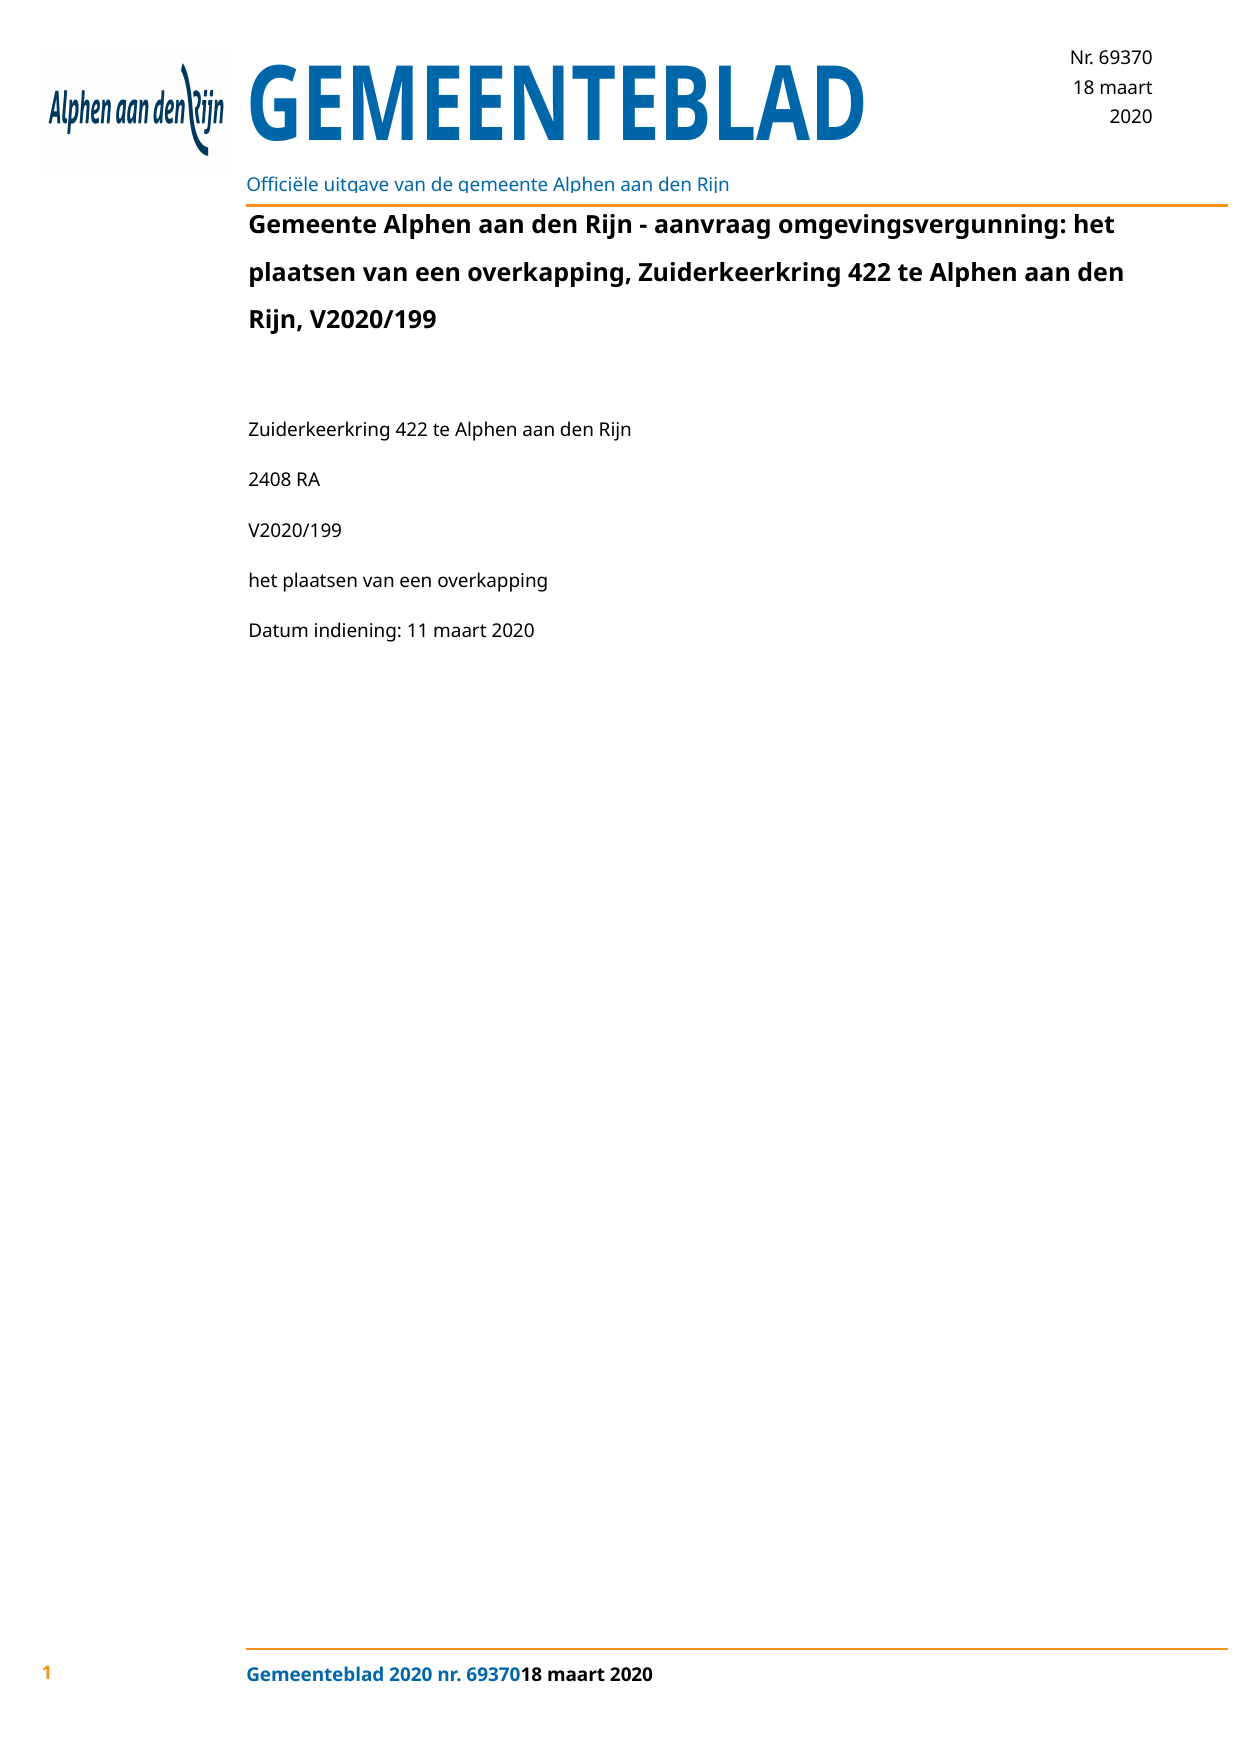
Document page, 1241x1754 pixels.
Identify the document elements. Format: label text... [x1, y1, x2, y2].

text Zuiderkeerkring 422 te Alphen aan den Rijn [248, 416, 1152, 442]
picture [41, 47, 231, 172]
text V2020/199 [248, 517, 1152, 542]
text 2408 RA [248, 466, 1152, 492]
text het plaatsen van een overkapping [248, 567, 1152, 593]
text Datum indiening: 11 maart 2020 [248, 618, 1152, 643]
text Gemeente Alphen aan den Rijn - aanvraag omgevingsvergunning: het plaatsen van een overkapping, Zuiderkeerkring 422 te Alphen aan den Rijn, V2020/199 [248, 207, 1152, 336]
